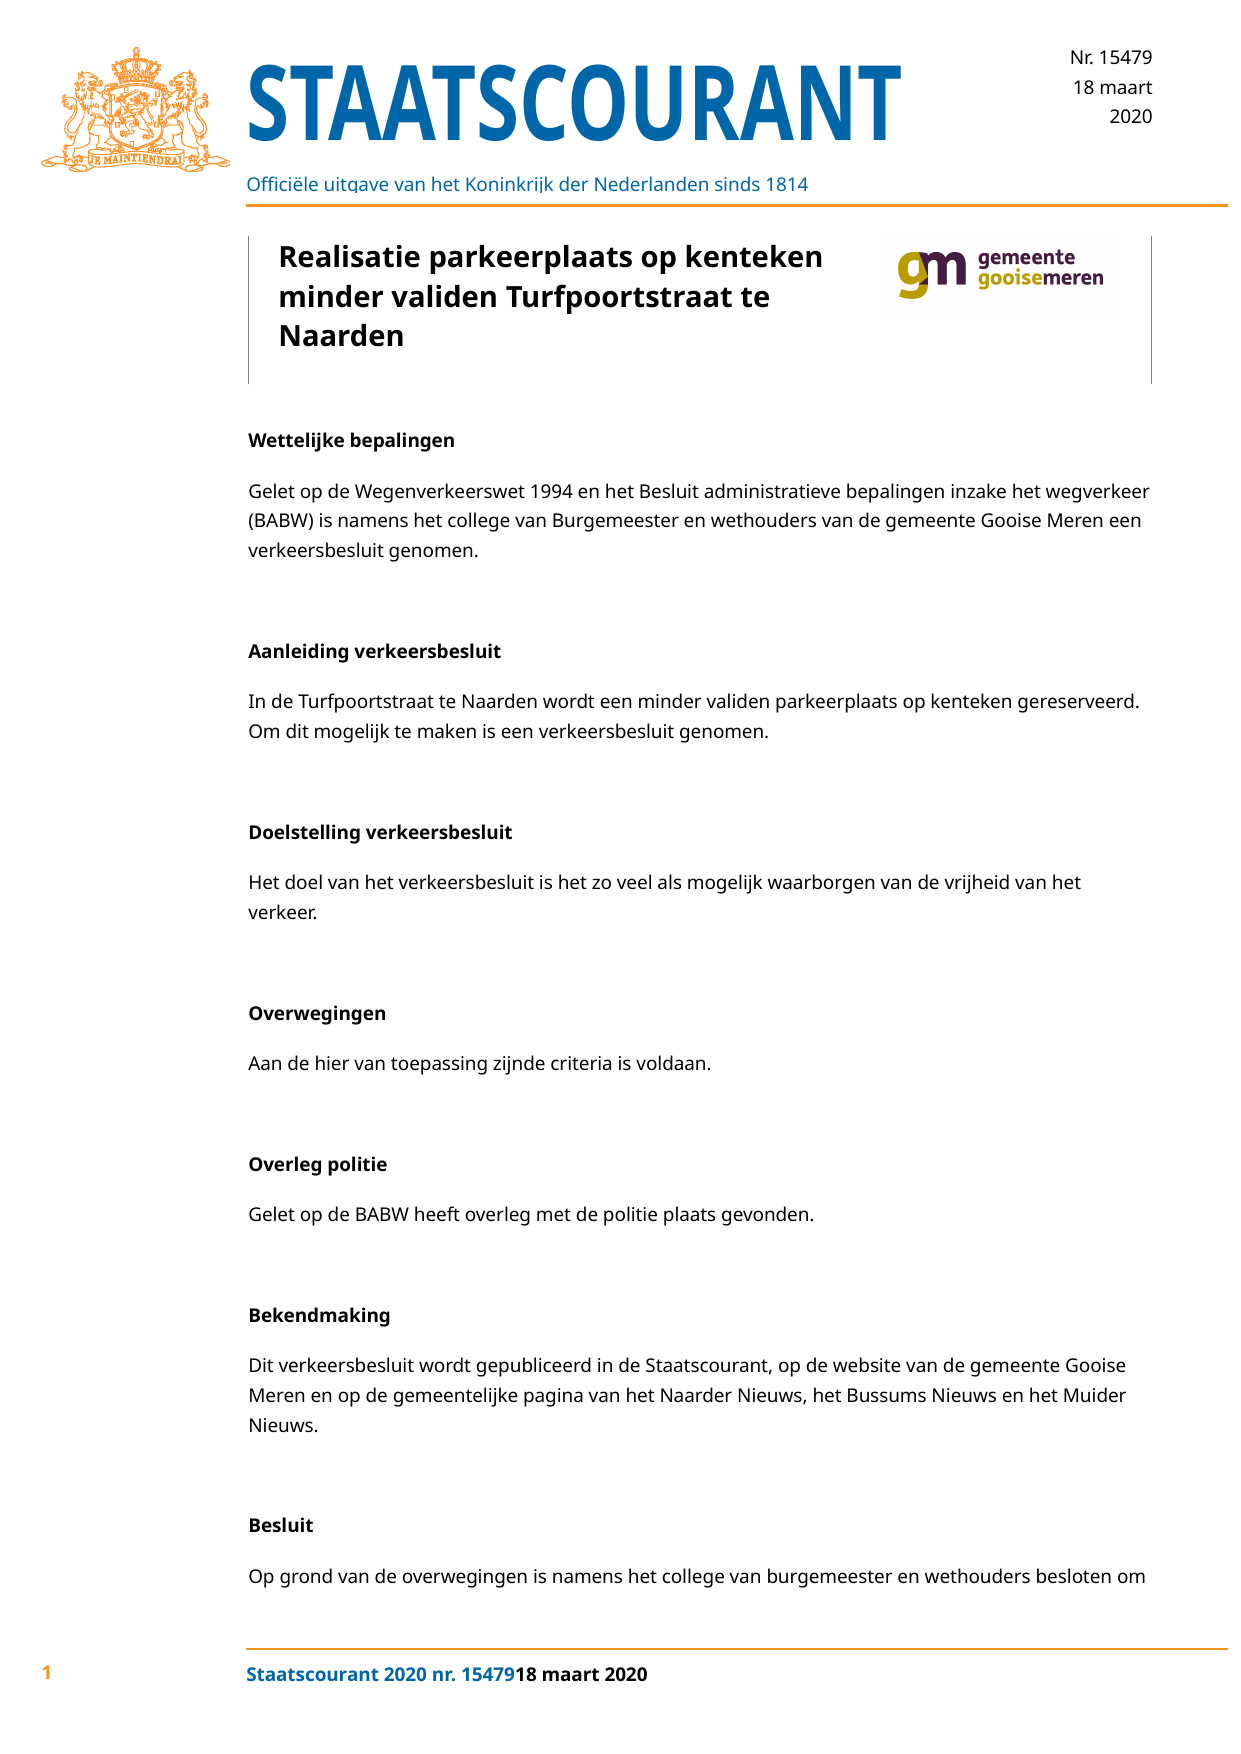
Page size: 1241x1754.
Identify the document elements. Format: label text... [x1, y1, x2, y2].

text Gelet op de Wegenverkeerswet 1994 en het Besluit administratieve bepalingen inzake het wegverkeer (BABW) is namens het college van Burgemeester en wethouders van de gemeente Gooise Meren een verkeersbesluit genomen. [248, 478, 1152, 563]
text Het doel van het verkeersbesluit is het zo veel als mogelijk waarborgen van de vrijheid van het verkeer. [248, 869, 1152, 924]
picture [41, 47, 231, 172]
text Aanleiding verkeersbesluit [248, 638, 1152, 664]
text Overwegingen [248, 1000, 1152, 1025]
text Gelet op de BABW heeft overleg met de politie plaats gevonden. [248, 1201, 1152, 1227]
text Besluit [248, 1513, 1152, 1538]
text Wettelijke bepalingen [248, 428, 1152, 453]
table_header [850, 236, 1151, 384]
text Aan de hier van toepassing zijnde criteria is voldaan. [248, 1050, 1152, 1076]
text Op grond van de overwegingen is namens het college van burgemeester en wethouders besloten om [248, 1563, 1152, 1589]
text In de Turfpoortstraat te Naarden wordt een minder validen parkeerplaats op kenteken gereserveerd. Om dit mogelijk te maken is een verkeersbesluit genomen. [248, 688, 1152, 744]
text Bekendmaking [248, 1302, 1152, 1328]
text Doelstelling verkeersbesluit [248, 819, 1152, 844]
text Overleg politie [248, 1151, 1152, 1177]
picture [882, 236, 1119, 315]
table_header Realisatie parkeerplaats op kenteken minder validen Turfpoortstraat te Naarden [249, 236, 850, 384]
text Dit verkeersbesluit wordt gepubliceerd in de Staatscourant, op de website van de gemeente Gooise Meren en op de gemeentelijke pagina van het Naarder Nieuws, het Bussums Nieuws en het Muider Nieuws. [248, 1353, 1152, 1437]
